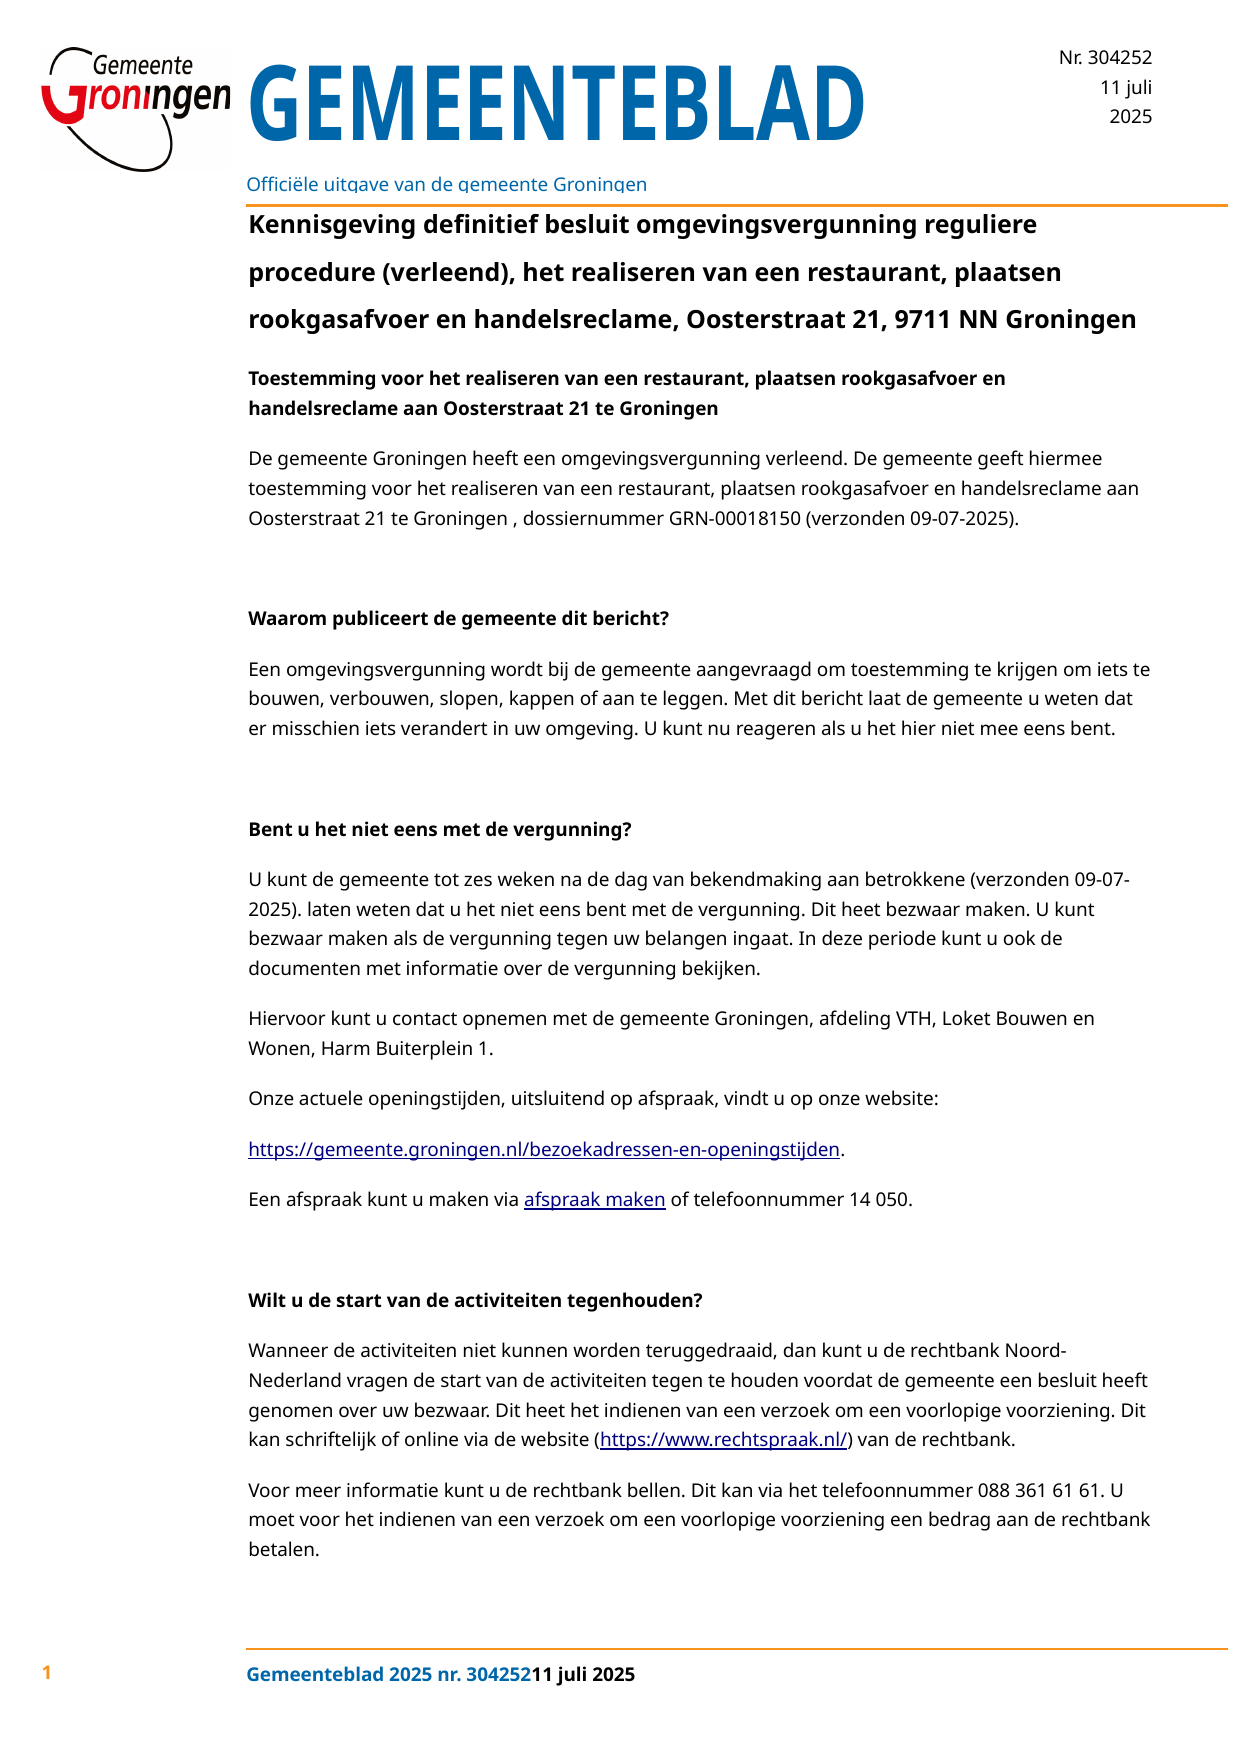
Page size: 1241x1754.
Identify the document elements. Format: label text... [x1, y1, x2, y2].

text Voor meer informatie kunt u de rechtbank bellen. Dit kan via het telefoonnummer 088 361 61 61. U moet voor het indienen van een verzoek om een voorlopige voorziening een bedrag aan de rechtbank betalen. [248, 1477, 1152, 1562]
text Wanneer de activiteiten niet kunnen worden teruggedraaid, dan kunt u de rechtbank Noord-Nederland vragen de start van de activiteiten tegen te houden voordat de gemeente een besluit heeft genomen over uw bezwaar. Dit heet het indienen van een verzoek om een voorlopige voorziening. Dit kan schriftelijk of online via de website (https://www.rechtspraak.nl/) van de rechtbank. [248, 1338, 1152, 1452]
text Waarom publiceert de gemeente dit bericht? [248, 606, 1152, 631]
text Een omgevingsvergunning wordt bij de gemeente aangevraagd om toestemming te krijgen om iets te bouwen, verbouwen, slopen, kappen of aan te leggen. Met dit bericht laat de gemeente u weten dat er misschien iets verandert in uw omgeving. U kunt nu reageren als u het hier niet mee eens bent. [248, 656, 1152, 741]
text Bent u het niet eens met de vergunning? [248, 816, 1152, 842]
text Een afspraak kunt u maken via afspraak maken of telefoonnummer 14 050. [248, 1186, 1152, 1212]
text De gemeente Groningen heeft een omgevingsvergunning verleend. De gemeente geeft hiermee toestemming voor het realiseren van een restaurant, plaatsen rookgasafvoer en handelsreclame aan Oosterstraat 21 te Groningen , dossiernummer GRN-00018150 (verzonden 09-07-2025). [248, 446, 1152, 530]
text https://gemeente.groningen.nl/bezoekadressen-en-openingstijden. [248, 1136, 1152, 1162]
text Kennisgeving definitief besluit omgevingsvergunning reguliere procedure (verleend), het realiseren van een restaurant, plaatsen rookgasafvoer en handelsreclame, Oosterstraat 21, 9711 NN Groningen [248, 207, 1152, 336]
picture [41, 47, 231, 172]
text Onze actuele openingstijden, uitsluitend op afspraak, vindt u op onze website: [248, 1086, 1152, 1111]
text U kunt de gemeente tot zes weken na de dag van bekendmaking aan betrokkene (verzonden 09-07-2025). laten weten dat u het niet eens bent met de vergunning. Dit heet bezwaar maken. U kunt bezwaar maken als de vergunning tegen uw belangen ingaat. In deze periode kunt u ook de documenten met informatie over de vergunning bekijken. [248, 866, 1152, 981]
text Hiervoor kunt u contact opnemen met de gemeente Groningen, afdeling VTH, Loket Bouwen en Wonen, Harm Buiterplein 1. [248, 1006, 1152, 1061]
text Wilt u de start van de activiteiten tegenhouden? [248, 1287, 1152, 1313]
text Toestemming voor het realiseren van een restaurant, plaatsen rookgasafvoer en handelsreclame aan Oosterstraat 21 te Groningen [248, 366, 1152, 421]
